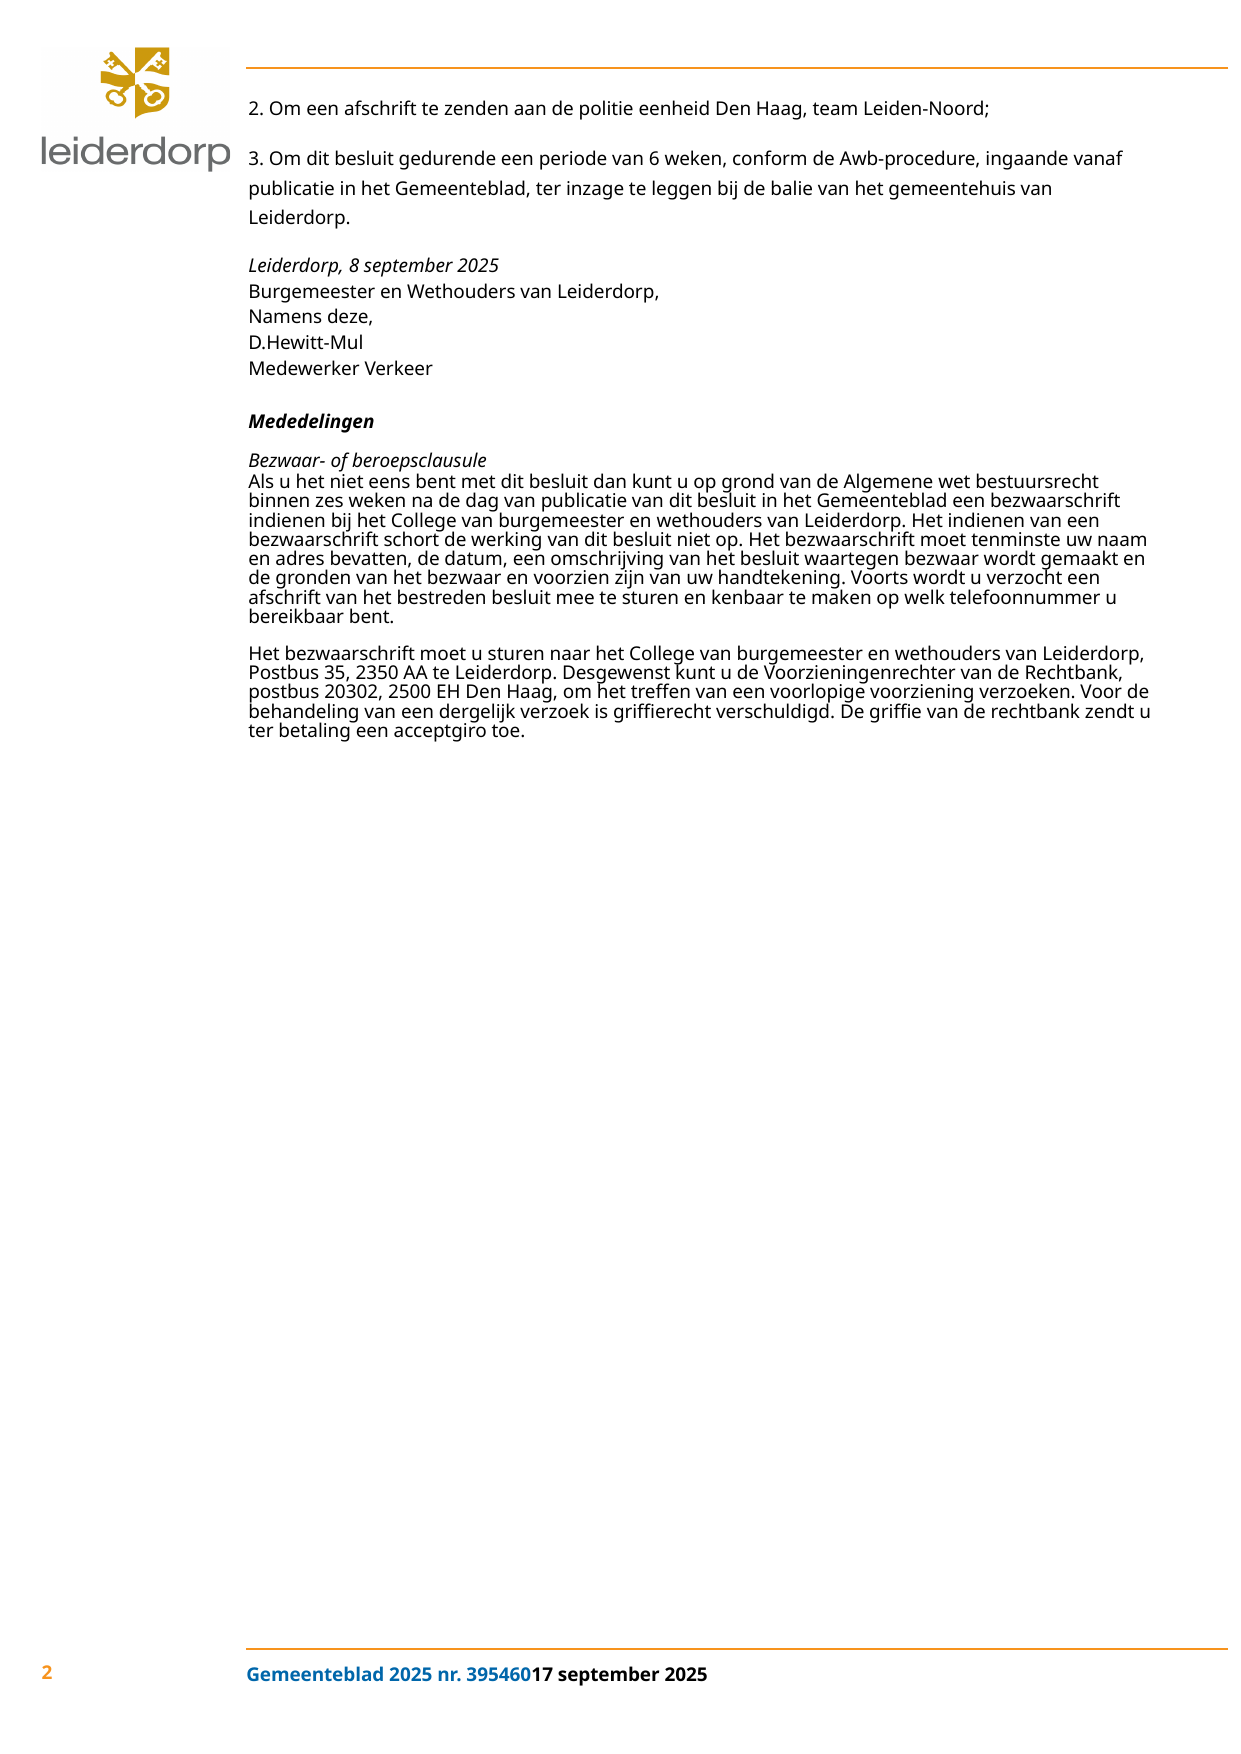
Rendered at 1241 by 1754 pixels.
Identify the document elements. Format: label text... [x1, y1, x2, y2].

text 2. Om een afschrift te zenden aan de politie eenheid Den Haag, team Leiden-Noord; [248, 95, 1152, 121]
text Als u het niet eens bent met dit besluit dan kunt u op grond van de Algemene wet bestuursrecht binnen zes weken na de dag van publicatie van dit besluit in het Gemeenteblad een bezwaarschrift indienen bij het College van burgemeester en wethouders van Leiderdorp. Het indienen van een bezwaarschrift schort de werking van dit besluit niet op. Het bezwaarschrift moet tenminste uw naam en adres bevatten, de datum, een omschrijving van het besluit waartegen bezwaar wordt gemaakt en de gronden van het bezwaar en voorzien zijn van uw handtekening. Voorts wordt u verzocht een afschrift van het bestreden besluit mee te sturen en kenbaar te maken op welk telefoonnummer u bereikbaar bent. [248, 473, 1152, 627]
picture [41, 47, 231, 172]
text Namens deze, [248, 304, 1152, 329]
text Bezwaar- of beroepsclausule [248, 447, 1152, 473]
text 3. Om dit besluit gedurende een periode van 6 weken, conform de Awb-procedure, ingaande vanaf publicatie in het Gemeenteblad, ter inzage te leggen bij de balie van het gemeentehuis van Leiderdorp. [248, 145, 1152, 230]
text Medewerker Verkeer [248, 355, 1152, 381]
text Het bezwaarschrift moet u sturen naar het College van burgemeester en wethouders van Leiderdorp, Postbus 35, 2350 AA te Leiderdorp. Desgewenst kunt u de Voorzieningenrechter van de Rechtbank, postbus 20302, 2500 EH Den Haag, om het treffen van een voorlopige voorziening verzoeken. Voor de behandeling van een dergelijk verzoek is griffierecht verschuldigd. De griffie van de rechtbank zendt u ter betaling een acceptgiro toe. [248, 645, 1152, 741]
text Burgemeester en Wethouders van Leiderdorp, [248, 278, 1152, 304]
text D.Hewitt-Mul [248, 329, 1152, 355]
text Leiderdorp, 8 september 2025 [248, 252, 1152, 278]
text Mededelingen [248, 408, 1152, 434]
